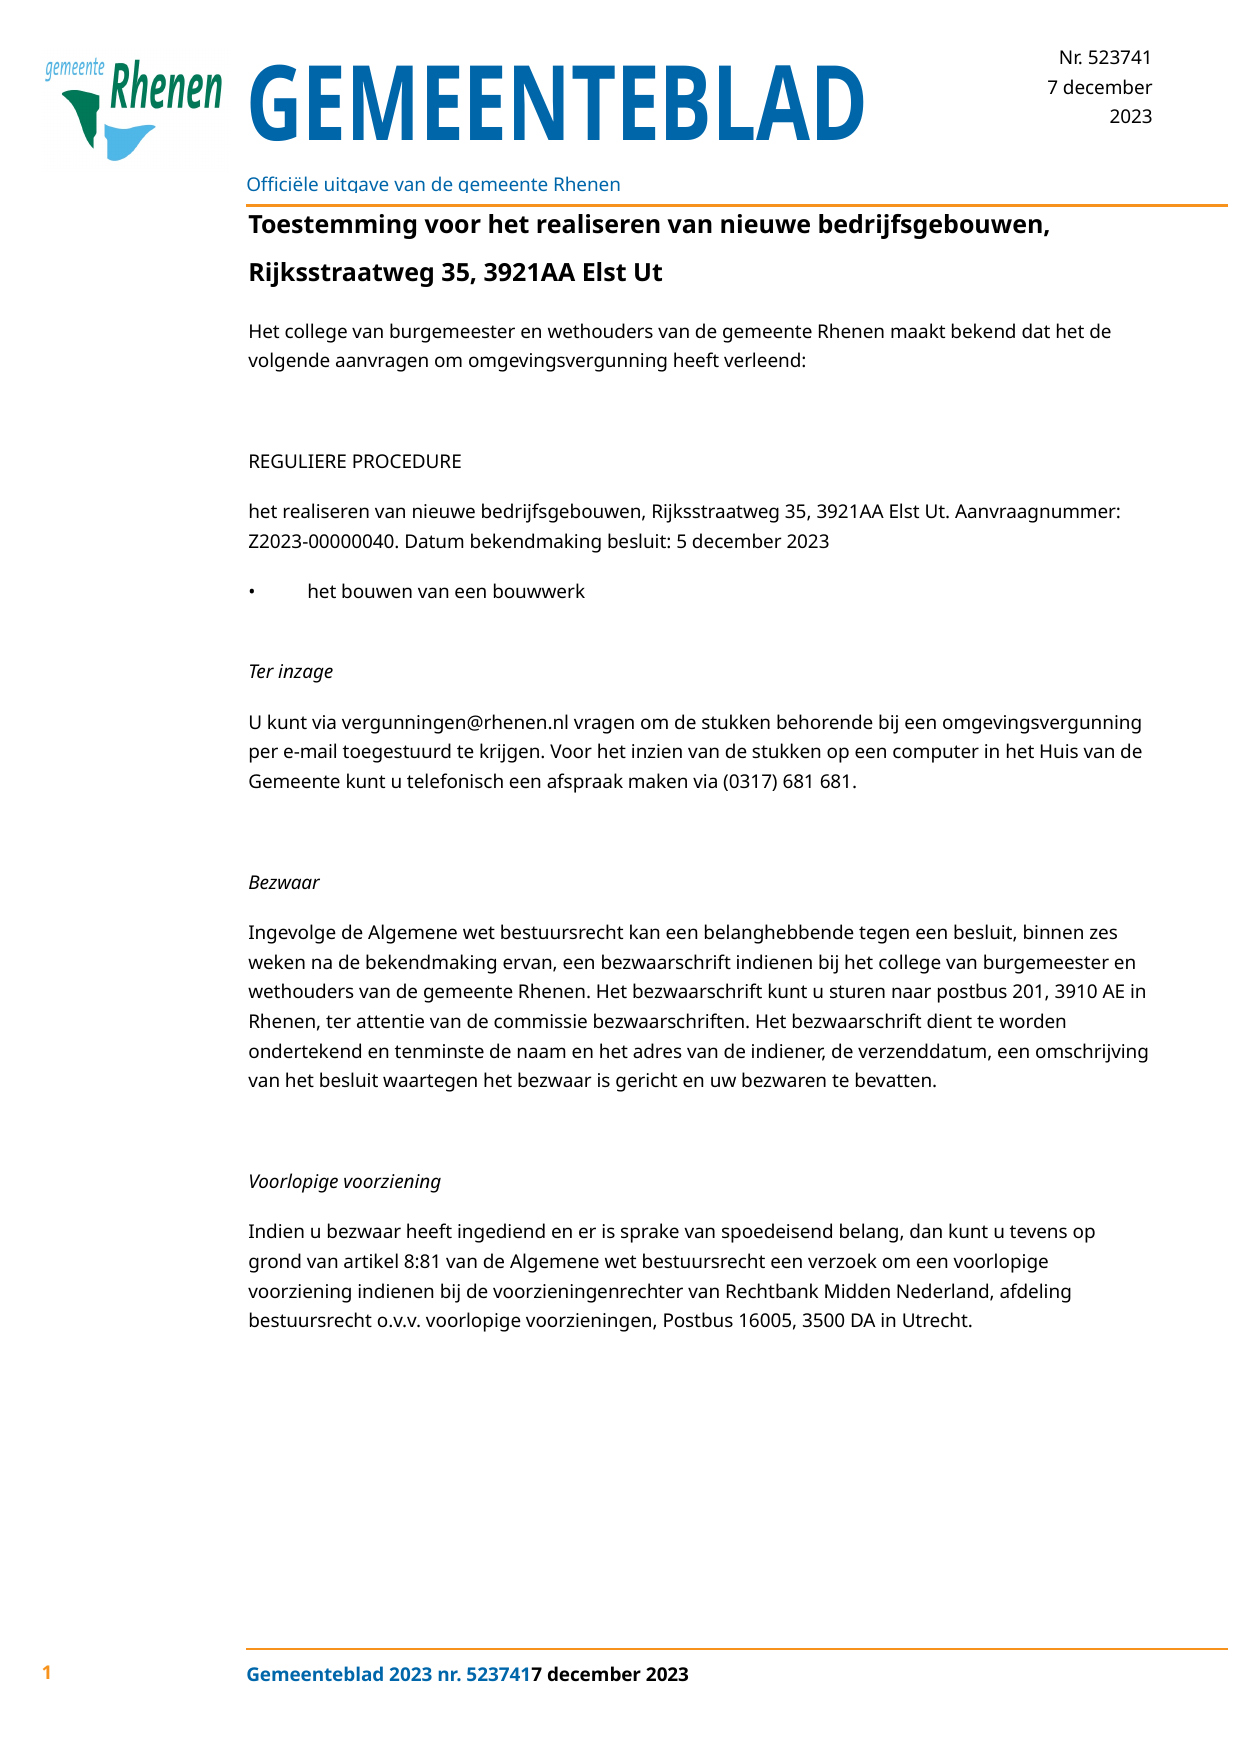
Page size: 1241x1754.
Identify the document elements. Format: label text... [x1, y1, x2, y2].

text Ter inzage [248, 659, 1152, 684]
text Toestemming voor het realiseren van nieuwe bedrijfsgebouwen, Rijksstraatweg 35, 3921AA Elst Ut [248, 207, 1152, 288]
text Indien u bezwaar heeft ingediend en er is sprake van spoedeisend belang, dan kunt u tevens op grond van artikel 8:81 van de Algemene wet bestuursrecht een verzoek om een voorlopige voorziening indienen bij de voorzieningenrechter van Rechtbank Midden Nederland, afdeling bestuursrecht o.v.v. voorlopige voorzieningen, Postbus 16005, 3500 DA in Utrecht. [248, 1219, 1152, 1333]
text het realiseren van nieuwe bedrijfsgebouwen, Rijksstraatweg 35, 3921AA Elst Ut. Aanvraagnummer: Z2023-00000040. Datum bekendmaking besluit: 5 december 2023 [248, 499, 1152, 554]
list het bouwen van een bouwwerk [248, 579, 1152, 604]
text Het college van burgemeester en wethouders van de gemeente Rhenen maakt bekend dat het de volgende aanvragen om omgevingsvergunning heeft verleend: [248, 318, 1152, 373]
picture [41, 47, 231, 172]
text Voorlopige voorziening [248, 1168, 1152, 1194]
text Bezwaar [248, 869, 1152, 895]
text Ingevolge de Algemene wet bestuursrecht kan een belanghebbende tegen een besluit, binnen zes weken na de bekendmaking ervan, een bezwaarschrift indienen bij het college van burgemeester en wethouders van de gemeente Rhenen. Het bezwaarschrift kunt u sturen naar postbus 201, 3910 AE in Rhenen, ter attentie van de commissie bezwaarschriften. Het bezwaarschrift dient te worden ondertekend en tenminste de naam en het adres van de indiener, de verzenddatum, een omschrijving van het besluit waartegen het bezwaar is gericht en uw bezwaren te bevatten. [248, 919, 1152, 1093]
text REGULIERE PROCEDURE [248, 448, 1152, 474]
text U kunt via vergunningen@rhenen.nl vragen om de stukken behorende bij een omgevingsvergunning per e-mail toegestuurd te krijgen. Voor het inzien van de stukken op een computer in het Huis van de Gemeente kunt u telefonisch een afspraak maken via (0317) 681 681. [248, 709, 1152, 794]
